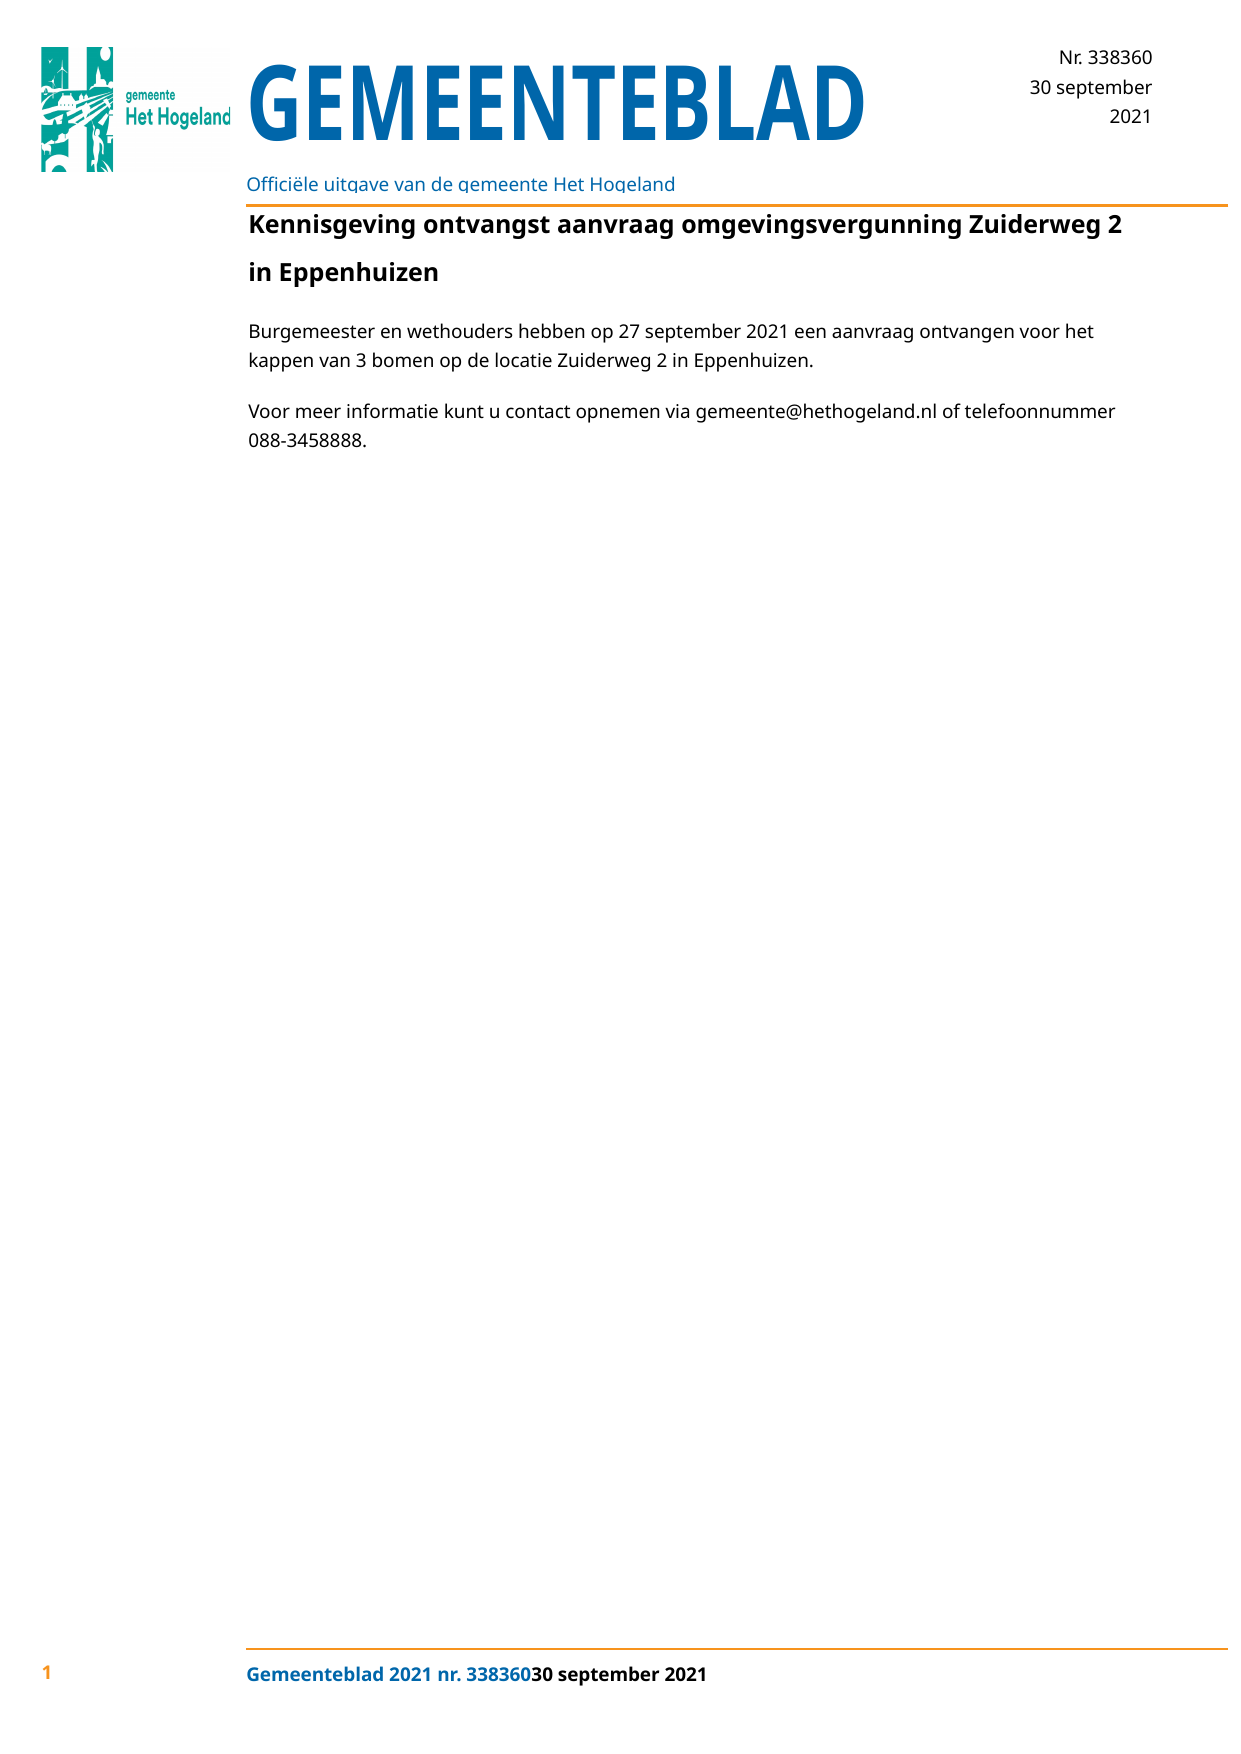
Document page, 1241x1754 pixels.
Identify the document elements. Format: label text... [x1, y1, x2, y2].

picture [41, 47, 231, 172]
text Burgemeester en wethouders hebben op 27 september 2021 een aanvraag ontvangen voor het kappen van 3 bomen op de locatie Zuiderweg 2 in Eppenhuizen. [248, 318, 1152, 373]
text Kennisgeving ontvangst aanvraag omgevingsvergunning Zuiderweg 2 in Eppenhuizen [248, 207, 1152, 288]
text Voor meer informatie kunt u contact opnemen via gemeente@hethogeland.nl of telefoonnummer 088-3458888. [248, 398, 1152, 453]
